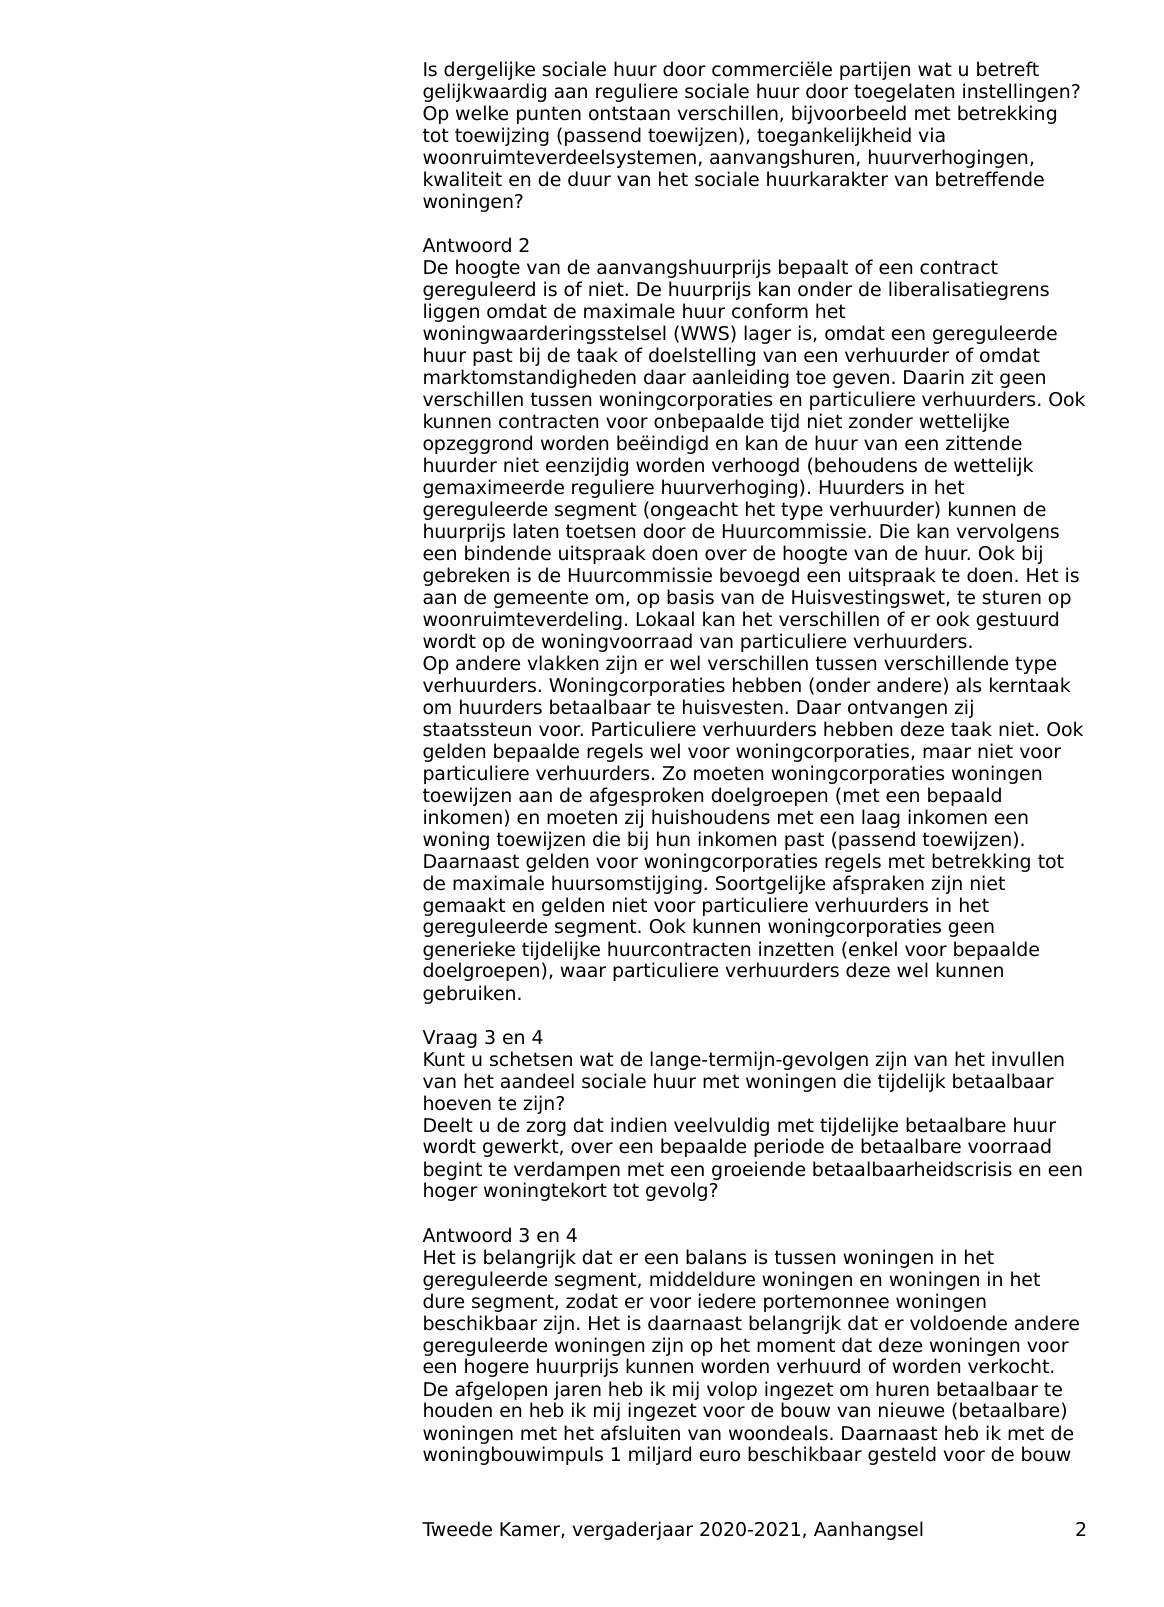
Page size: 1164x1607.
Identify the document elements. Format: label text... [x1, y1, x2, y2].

text Het is belangrijk dat er een balans is tussen woningen in het gereguleerde segment, middeldure woningen en woningen in het dure segment, zodat er voor iedere portemonnee woningen beschikbaar zijn. Het is daarnaast belangrijk dat er voldoende andere gereguleerde woningen zijn op het moment dat deze woningen voor een hogere huurprijs kunnen worden verhuurd of worden verkocht. [422, 1247, 1087, 1378]
text Vraag 3 en 4 [422, 1027, 1087, 1048]
text Deelt u de zorg dat indien veelvuldig met tijdelijke betaalbare huur wordt gewerkt, over een bepaalde periode de betaalbare voorraad begint te verdampen met een groeiende betaalbaarheidscrisis en een hoger woningtekort tot gevolg? [422, 1114, 1087, 1202]
text Op andere vlakken zijn er wel verschillen tussen verschillende type verhuurders. Woningcorporaties hebben (onder andere) als kerntaak om huurders betaalbaar te huisvesten. Daar ontvangen zij staatssteun voor. Particuliere verhuurders hebben deze taak niet. Ook gelden bepaalde regels wel voor woningcorporaties, maar niet voor particuliere verhuurders. Zo moeten woningcorporaties woningen toewijzen aan de afgesproken doelgroepen (met een bepaald inkomen) en moeten zij huishoudens met een laag inkomen een woning toewijzen die bij hun inkomen past (passend toewijzen). Daarnaast gelden voor woningcorporaties regels met betrekking tot de maximale huursomstijging. Soortgelijke afspraken zijn niet gemaakt en gelden niet voor particuliere verhuurders in het gereguleerde segment. Ook kunnen woningcorporaties geen generieke tijdelijke huurcontracten inzetten (enkel voor bepaalde doelgroepen), waar particuliere verhuurders deze wel kunnen gebruiken. [422, 653, 1087, 1004]
text Antwoord 3 en 4 [422, 1224, 1087, 1247]
text Is dergelijke sociale huur door commerciële partijen wat u betreft gelijkwaardig aan reguliere sociale huur door toegelaten instellingen? Op welke punten ontstaan verschillen, bijvoorbeeld met betrekking tot toewijzing (passend toewijzen), toegankelijkheid via woonruimteverdeelsystemen, aanvangshuren, huurverhogingen, kwaliteit en de duur van het sociale huurkarakter van betreffende woningen? [422, 59, 1087, 213]
text De afgelopen jaren heb ik mij volop ingezet om huren betaalbaar te houden en heb ik mij ingezet voor de bouw van nieuwe (betaalbare) woningen met het afsluiten van woondeals. Daarnaast heb ik met de woningbouwimpuls 1 miljard euro beschikbaar gesteld voor de bouw [422, 1378, 1087, 1466]
text Antwoord 2 [422, 235, 1087, 257]
text De hoogte van de aanvangshuurprijs bepaalt of een contract gereguleerd is of niet. De huurprijs kan onder de liberalisatiegrens liggen omdat de maximale huur conform het woningwaarderingsstelsel (WWS) lager is, omdat een gereguleerde huur past bij de taak of doelstelling van een verhuurder of omdat marktomstandigheden daar aanleiding toe geven. Daarin zit geen verschillen tussen woningcorporaties en particuliere verhuurders. Ook kunnen contracten voor onbepaalde tijd niet zonder wettelijke opzeggrond worden beëindigd en kan de huur van een zittende huurder niet eenzijdig worden verhoogd (behoudens de wettelijk gemaximeerde reguliere huurverhoging). Huurders in het gereguleerde segment (ongeacht het type verhuurder) kunnen de huurprijs laten toetsen door de Huurcommissie. Die kan vervolgens een bindende uitspraak doen over de hoogte van de huur. Ook bij gebreken is de Huurcommissie bevoegd een uitspraak te doen. Het is aan de gemeente om, op basis van de Huisvestingswet, te sturen op woonruimteverdeling. Lokaal kan het verschillen of er ook gestuurd wordt op de woningvoorraad van particuliere verhuurders. [422, 257, 1087, 653]
text Kunt u schetsen wat de lange-termijn-gevolgen zijn van het invullen van het aandeel sociale huur met woningen die tijdelijk betaalbaar hoeven te zijn? [422, 1048, 1087, 1114]
